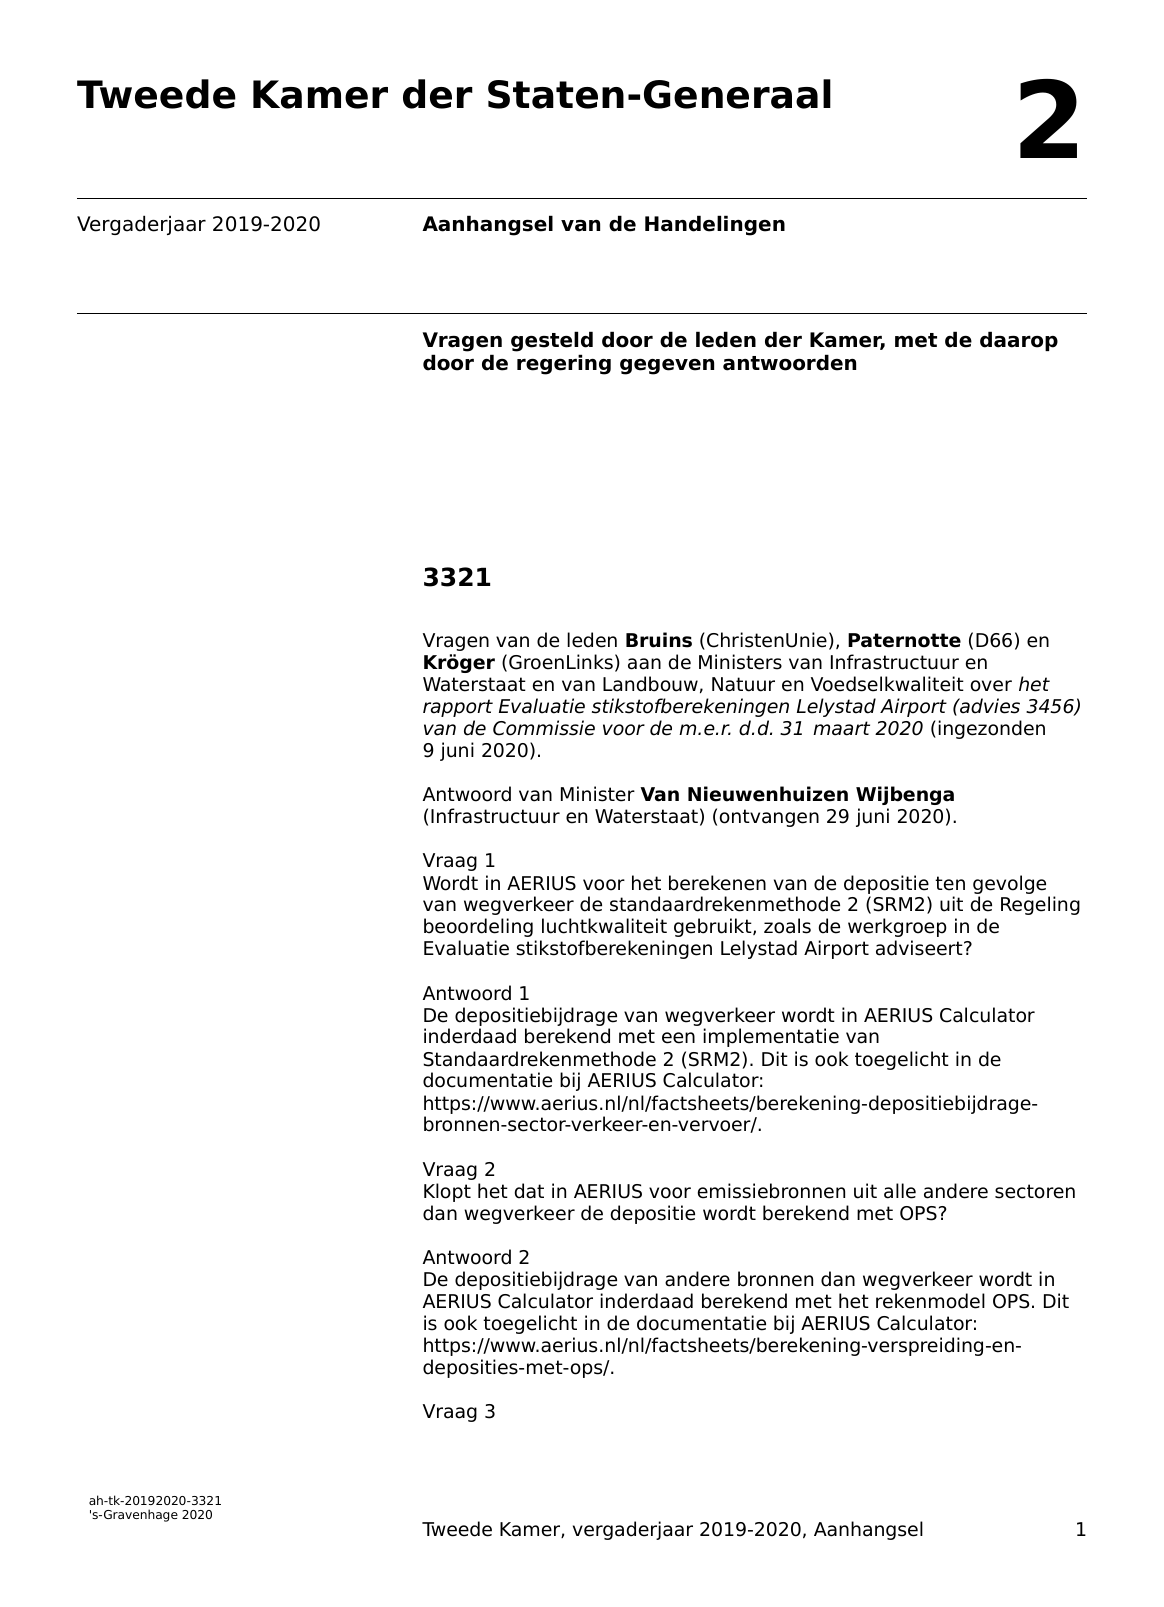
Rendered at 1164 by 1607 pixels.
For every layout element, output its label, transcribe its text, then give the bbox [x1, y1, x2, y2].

table_header Tweede Kamer der Staten-Generaal [77, 59, 886, 198]
text Klopt het dat in AERIUS voor emissiebronnen uit alle andere sectoren dan wegverkeer de depositie wordt berekend met OPS? [422, 1181, 1087, 1224]
text De depositiebijdrage van wegverkeer wordt in AERIUS Calculator inderdaad berekend met een implementatie van Standaardrekenmethode 2 (SRM2). Dit is ook toegelicht in de documentatie bij AERIUS Calculator: https://www.aerius.nl/nl/factsheets/berekening-depositiebijdrage-bronnen-sector-verkeer-en-vervoer/. [422, 1004, 1087, 1136]
text Vraag 1 [422, 850, 1087, 872]
table_cell Vergaderjaar 2019-2020 [77, 199, 422, 313]
table_header 2 [886, 59, 1087, 198]
text De depositiebijdrage van andere bronnen dan wegverkeer wordt in AERIUS Calculator inderdaad berekend met het rekenmodel OPS. Dit is ook toegelicht in de documentatie bij AERIUS Calculator: https://www.aerius.nl/nl/factsheets/berekening-verspreiding-en-deposities-met-ops/. [422, 1269, 1087, 1378]
text 3321 [422, 563, 1087, 592]
text Antwoord 1 [422, 982, 1087, 1004]
text 's-Gravenhage 2020 [88, 1508, 323, 1522]
text Wordt in AERIUS voor het berekenen van de depositie ten gevolge van wegverkeer de standaardrekenmethode 2 (SRM2) uit de Regeling beoordeling luchtkwaliteit gebruikt, zoals de werkgroep in de Evaluatie stikstofberekeningen Lelystad Airport adviseert? [422, 872, 1087, 960]
text Antwoord van Minister Van Nieuwenhuizen Wijbenga (Infrastructuur en Waterstaat) (ontvangen 29 juni 2020). [422, 784, 1087, 828]
table_cell [77, 314, 422, 375]
text Vraag 2 [422, 1158, 1087, 1181]
table_cell Vragen gesteld door de leden der Kamer, met de daarop door de regering gegeven antwoorden [422, 314, 1087, 375]
text Vragen van de leden Bruins (ChristenUnie), Paternotte (D66) en Kröger (GroenLinks) aan de Ministers van Infrastructuur en Waterstaat en van Landbouw, Natuur en Voedselkwaliteit over het rapport Evaluatie stikstofberekeningen Lelystad Airport (advies 3456) van de Commissie voor de m.e.r. d.d. 31 maart 2020 (ingezonden 9 juni 2020). [422, 630, 1087, 762]
text ah-tk-20192020-3321 [88, 1494, 323, 1508]
text Vraag 3 [422, 1401, 1087, 1423]
text Antwoord 2 [422, 1247, 1087, 1269]
table_cell Aanhangsel van de Handelingen [422, 199, 1087, 313]
